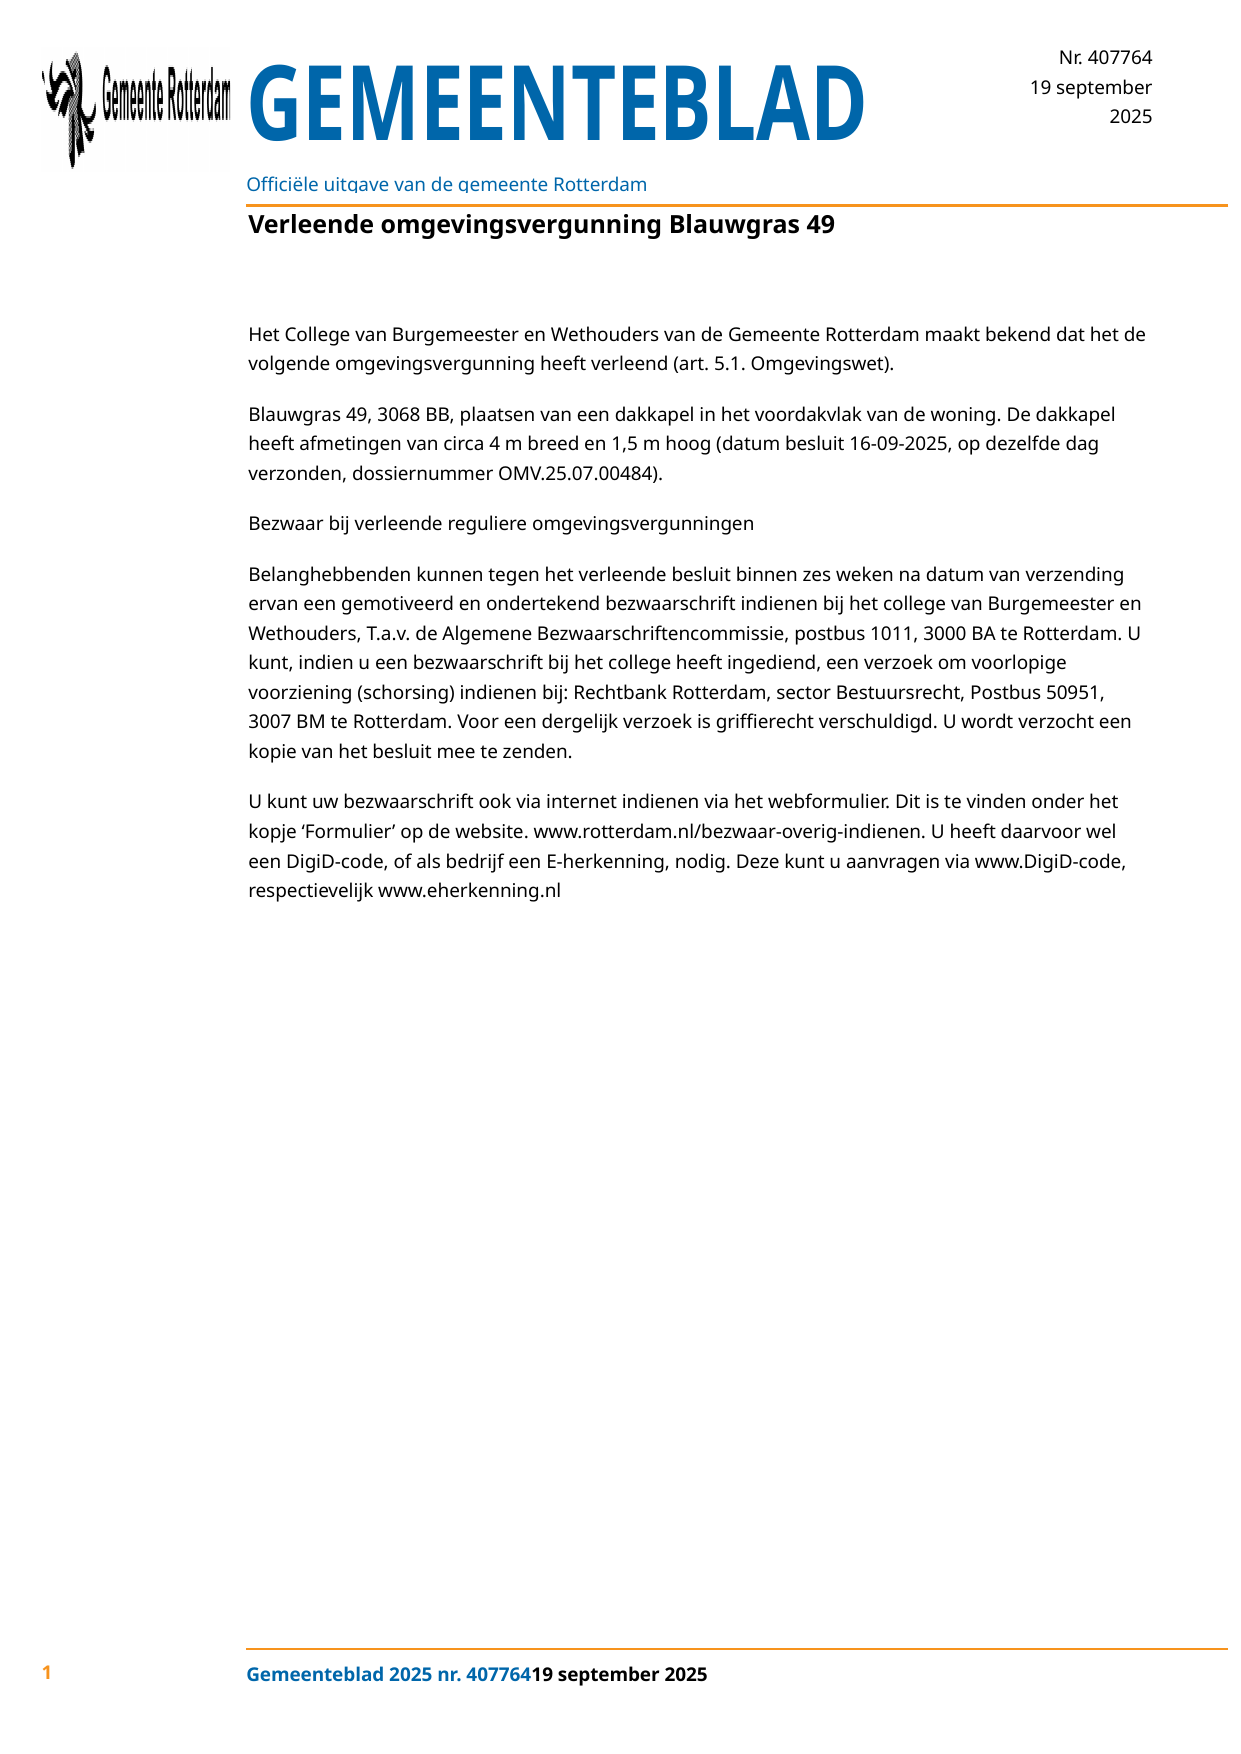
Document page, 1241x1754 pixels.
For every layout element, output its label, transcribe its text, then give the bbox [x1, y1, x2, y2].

text Verleende omgevingsvergunning Blauwgras 49 [248, 207, 1152, 241]
picture [41, 47, 231, 172]
text U kunt uw bezwaarschrift ook via internet indienen via het webformulier. Dit is te vinden onder het kopje ‘Formulier’ op de website. www.rotterdam.nl/bezwaar-overig-indienen. U heeft daarvoor wel een DigiD-code, of als bedrijf een E-herkenning, nodig. Deze kunt u aanvragen via www.DigiD-code, respectievelijk www.eherkenning.nl [248, 789, 1152, 903]
text Blauwgras 49, 3068 BB, plaatsen van een dakkapel in het voordakvlak van de woning. De dakkapel heeft afmetingen van circa 4 m breed en 1,5 m hoog (datum besluit 16-09-2025, op dezelfde dag verzonden, dossiernummer OMV.25.07.00484). [248, 401, 1152, 486]
text Belanghebbenden kunnen tegen het verleende besluit binnen zes weken na datum van verzending ervan een gemotiveerd en ondertekend bezwaarschrift indienen bij het college van Burgemeester en Wethouders, T.a.v. de Algemene Bezwaarschriftencommissie, postbus 1011, 3000 BA te Rotterdam. U kunt, indien u een bezwaarschrift bij het college heeft ingediend, een verzoek om voorlopige voorziening (schorsing) indienen bij: Rechtbank Rotterdam, sector Bestuursrecht, Postbus 50951, 3007 BM te Rotterdam. Voor een dergelijk verzoek is griffierecht verschuldigd. U wordt verzocht een kopie van het besluit mee te zenden. [248, 561, 1152, 764]
text Bezwaar bij verleende reguliere omgevingsvergunningen [248, 510, 1152, 536]
text Het College van Burgemeester en Wethouders van de Gemeente Rotterdam maakt bekend dat het de volgende omgevingsvergunning heeft verleend (art. 5.1. Omgevingswet). [248, 321, 1152, 376]
